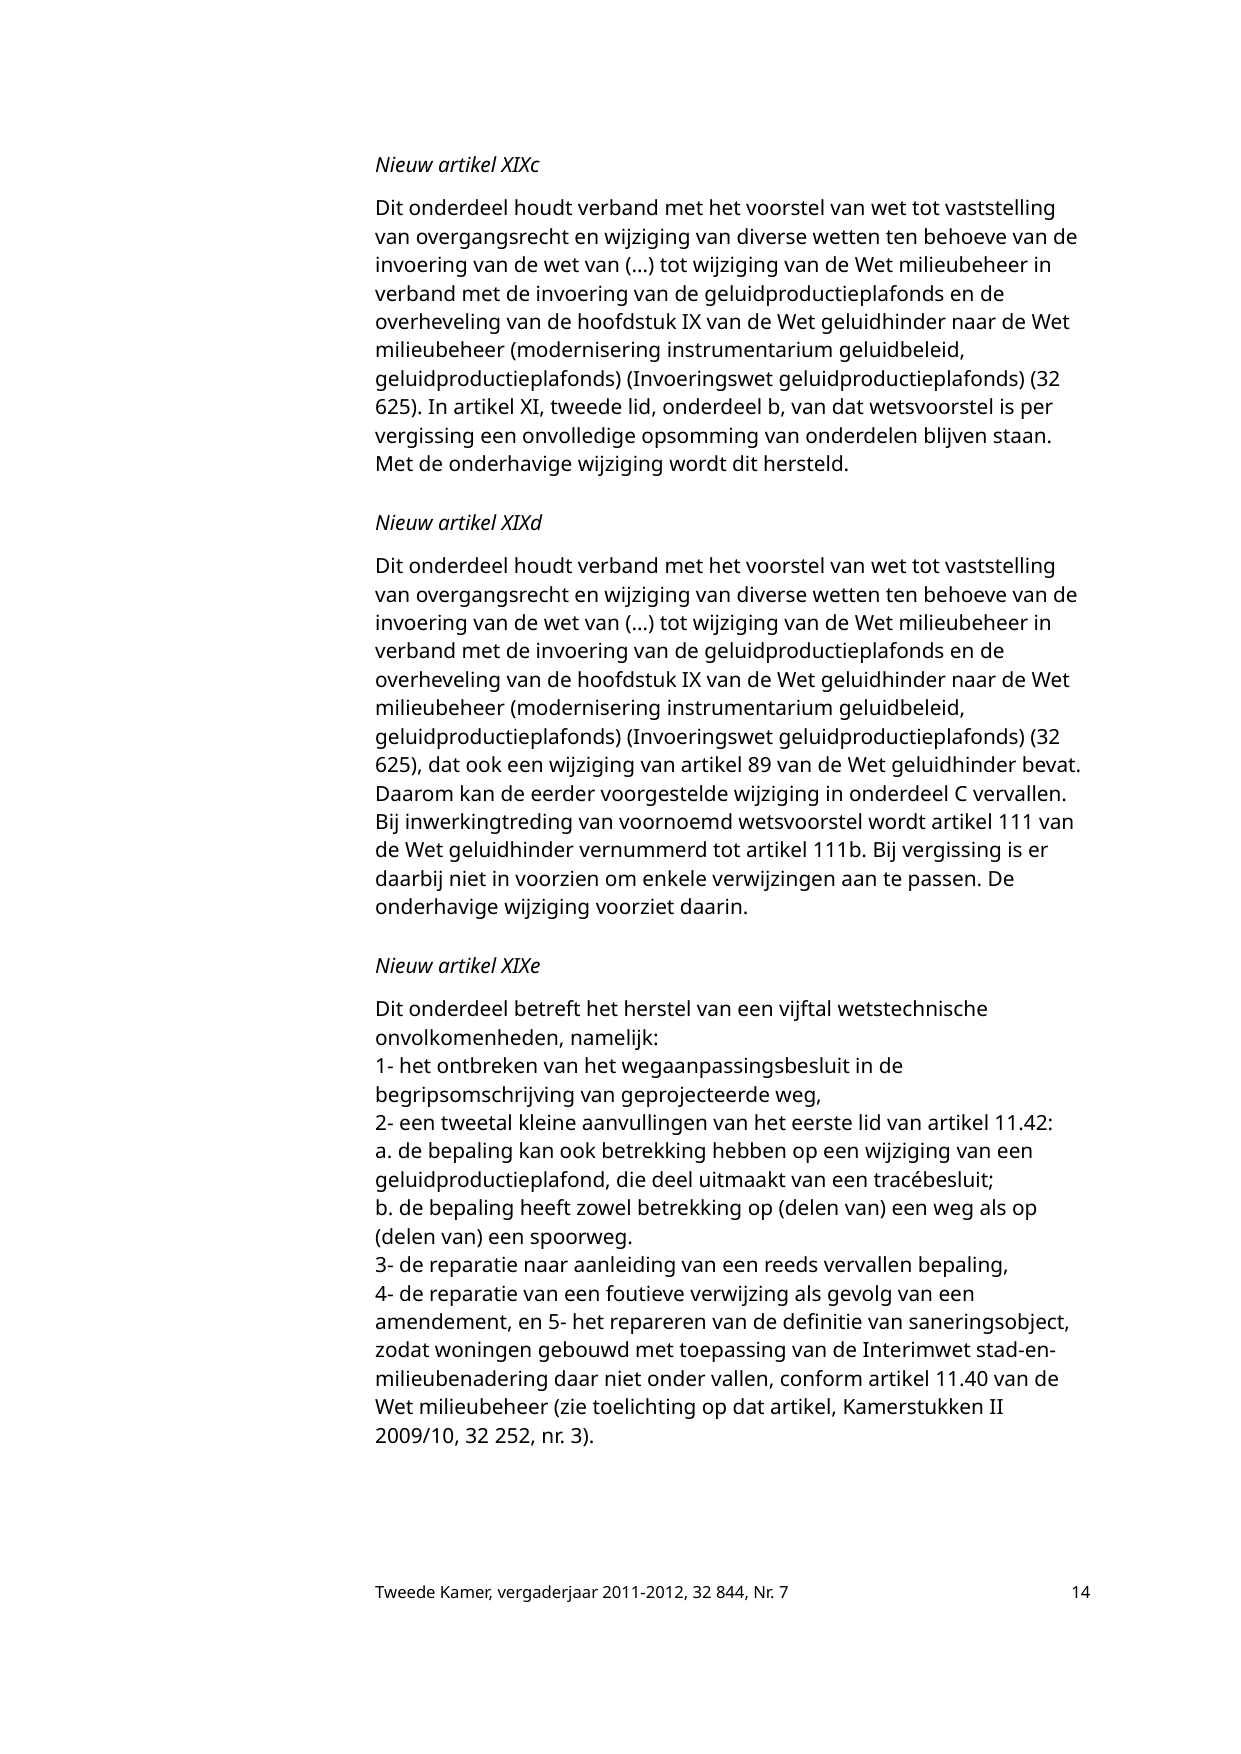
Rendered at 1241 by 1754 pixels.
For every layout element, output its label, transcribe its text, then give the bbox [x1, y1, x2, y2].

text 4- de reparatie van een foutieve verwijzing als gevolg van een amendement, en 5- het repareren van de definitie van saneringsobject, zodat woningen gebouwd met toepassing van de Interimwet stad-en-milieubenadering daar niet onder vallen, conform artikel 11.40 van de Wet milieubeheer (zie toelichting op dat artikel, Kamerstukken II 2009/10, 32 252, nr. 3). [375, 1279, 1090, 1449]
text Dit onderdeel houdt verband met het voorstel van wet tot vaststelling van overgangsrecht en wijziging van diverse wetten ten behoeve van de invoering van de wet van (…) tot wijziging van de Wet milieubeheer in verband met de invoering van de geluidproductieplafonds en de overheveling van de hoofdstuk IX van de Wet geluidhinder naar de Wet milieubeheer (modernisering instrumentarium geluidbeleid, geluidproductieplafonds) (Invoeringswet geluidproductieplafonds) (32 625), dat ook een wijziging van artikel 89 van de Wet geluidhinder bevat. Daarom kan de eerder voorgestelde wijziging in onderdeel C vervallen. [375, 551, 1090, 807]
text Nieuw artikel XIXe [375, 951, 1090, 979]
text 2- een tweetal kleine aanvullingen van het eerste lid van artikel 11.42: [375, 1108, 1090, 1137]
text a. de bepaling kan ook betrekking hebben op een wijziging van een geluidproductieplafond, die deel uitmaakt van een tracébesluit; [375, 1137, 1090, 1193]
text 3- de reparatie naar aanleiding van een reeds vervallen bepaling, [375, 1250, 1090, 1279]
text Nieuw artikel XIXc [375, 150, 1090, 178]
text b. de bepaling heeft zowel betrekking op (delen van) een weg als op (delen van) een spoorweg. [375, 1193, 1090, 1250]
text Bij inwerkingtreding van voornoemd wetsvoorstel wordt artikel 111 van de Wet geluidhinder vernummerd tot artikel 111b. Bij vergissing is er daarbij niet in voorzien om enkele verwijzingen aan te passen. De onderhavige wijziging voorziet daarin. [375, 807, 1090, 921]
text Nieuw artikel XIXd [375, 508, 1090, 536]
text Dit onderdeel betreft het herstel van een vijftal wetstechnische onvolkomenheden, namelijk: [375, 994, 1090, 1051]
text 1- het ontbreken van het wegaanpassingsbesluit in de begripsomschrijving van geprojecteerde weg, [375, 1051, 1090, 1108]
text Dit onderdeel houdt verband met het voorstel van wet tot vaststelling van overgangsrecht en wijziging van diverse wetten ten behoeve van de invoering van de wet van (…) tot wijziging van de Wet milieubeheer in verband met de invoering van de geluidproductieplafonds en de overheveling van de hoofdstuk IX van de Wet geluidhinder naar de Wet milieubeheer (modernisering instrumentarium geluidbeleid, geluidproductieplafonds) (Invoeringswet geluidproductieplafonds) (32 625). In artikel XI, tweede lid, onderdeel b, van dat wetsvoorstel is per vergissing een onvolledige opsomming van onderdelen blijven staan. Met de onderhavige wijziging wordt dit hersteld. [375, 193, 1090, 478]
